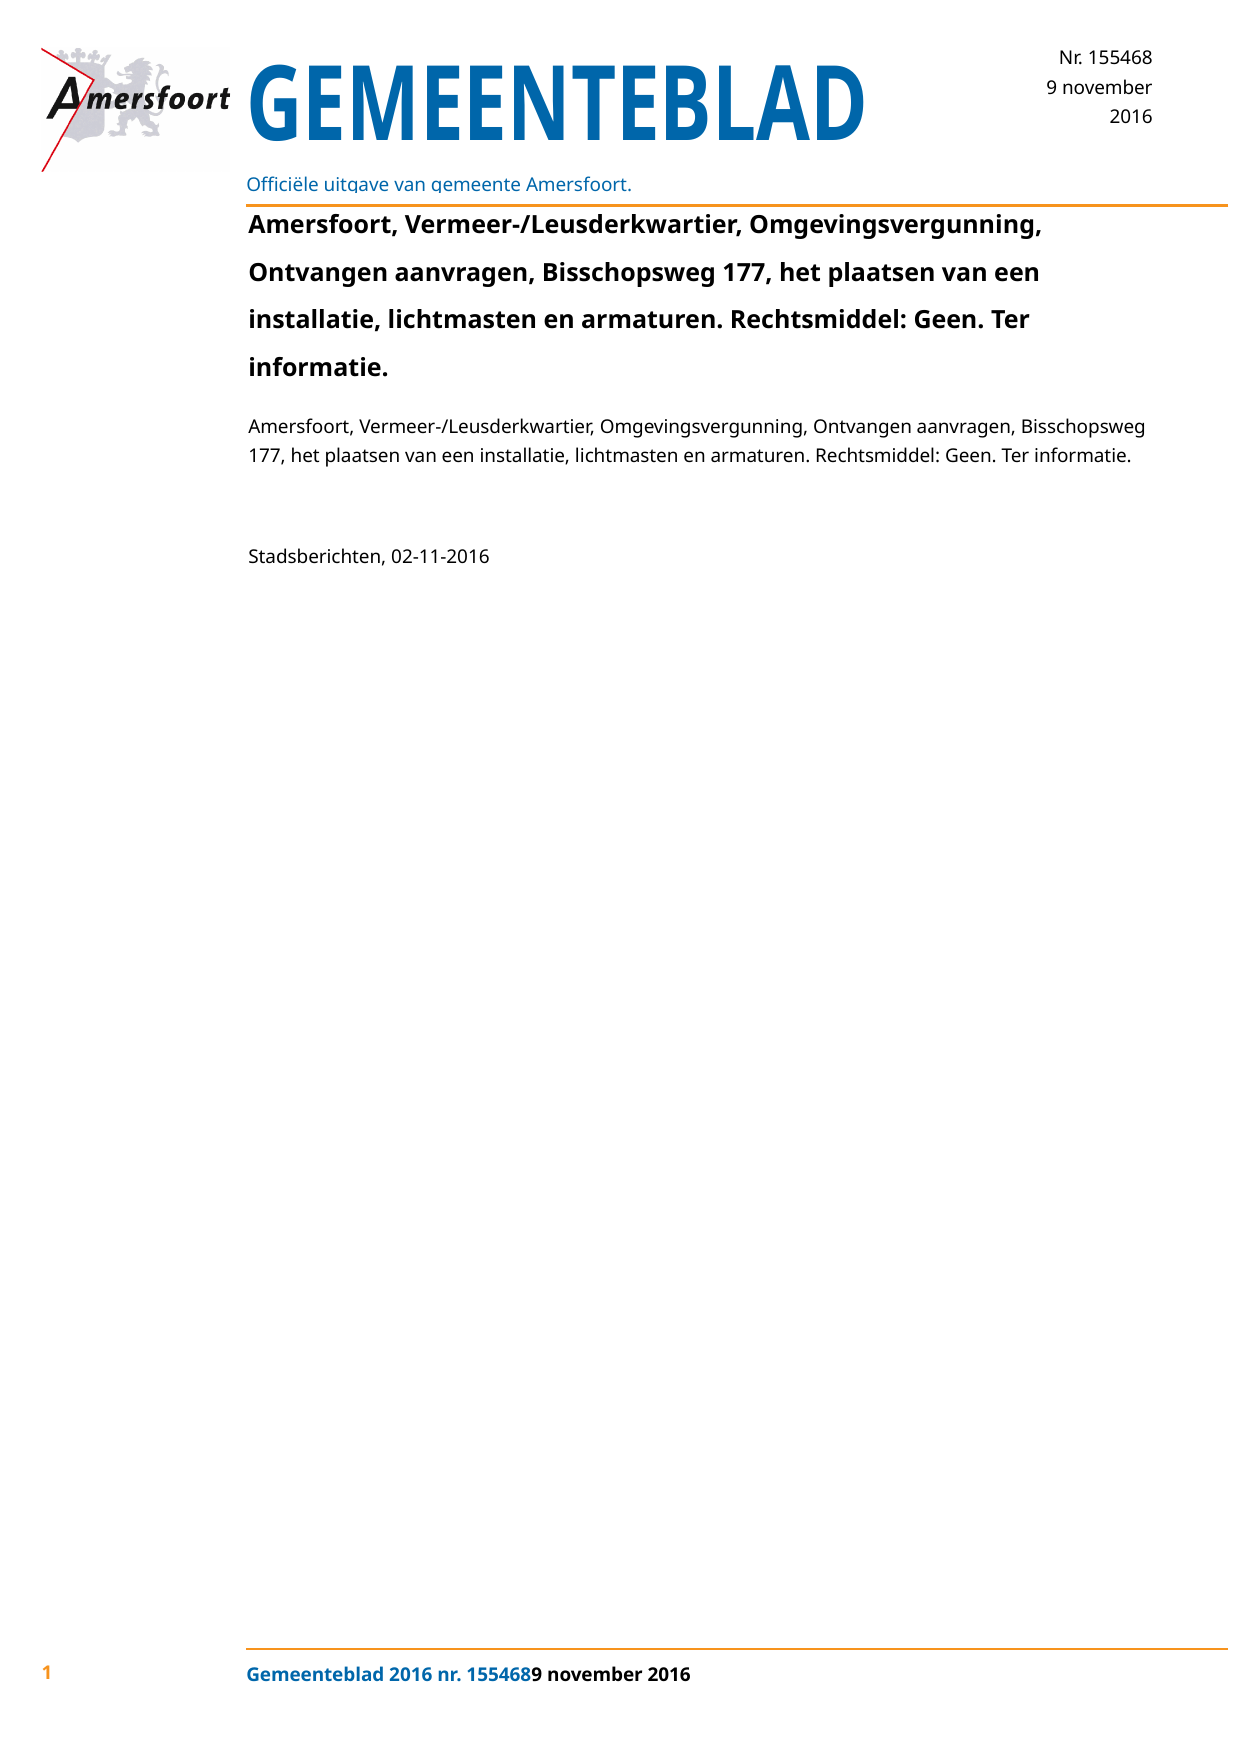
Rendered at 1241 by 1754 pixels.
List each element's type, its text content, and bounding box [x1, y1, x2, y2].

text Stadsberichten, 02-11-2016 [248, 543, 1152, 569]
picture [41, 47, 231, 172]
text Amersfoort, Vermeer-/Leusderkwartier, Omgevingsvergunning, Ontvangen aanvragen, Bisschopsweg 177, het plaatsen van een installatie, lichtmasten en armaturen. Rechtsmiddel: Geen. Ter informatie. [248, 207, 1152, 384]
text Amersfoort, Vermeer-/Leusderkwartier, Omgevingsvergunning, Ontvangen aanvragen, Bisschopsweg 177, het plaatsen van een installatie, lichtmasten en armaturen. Rechtsmiddel: Geen. Ter informatie. [248, 413, 1152, 468]
